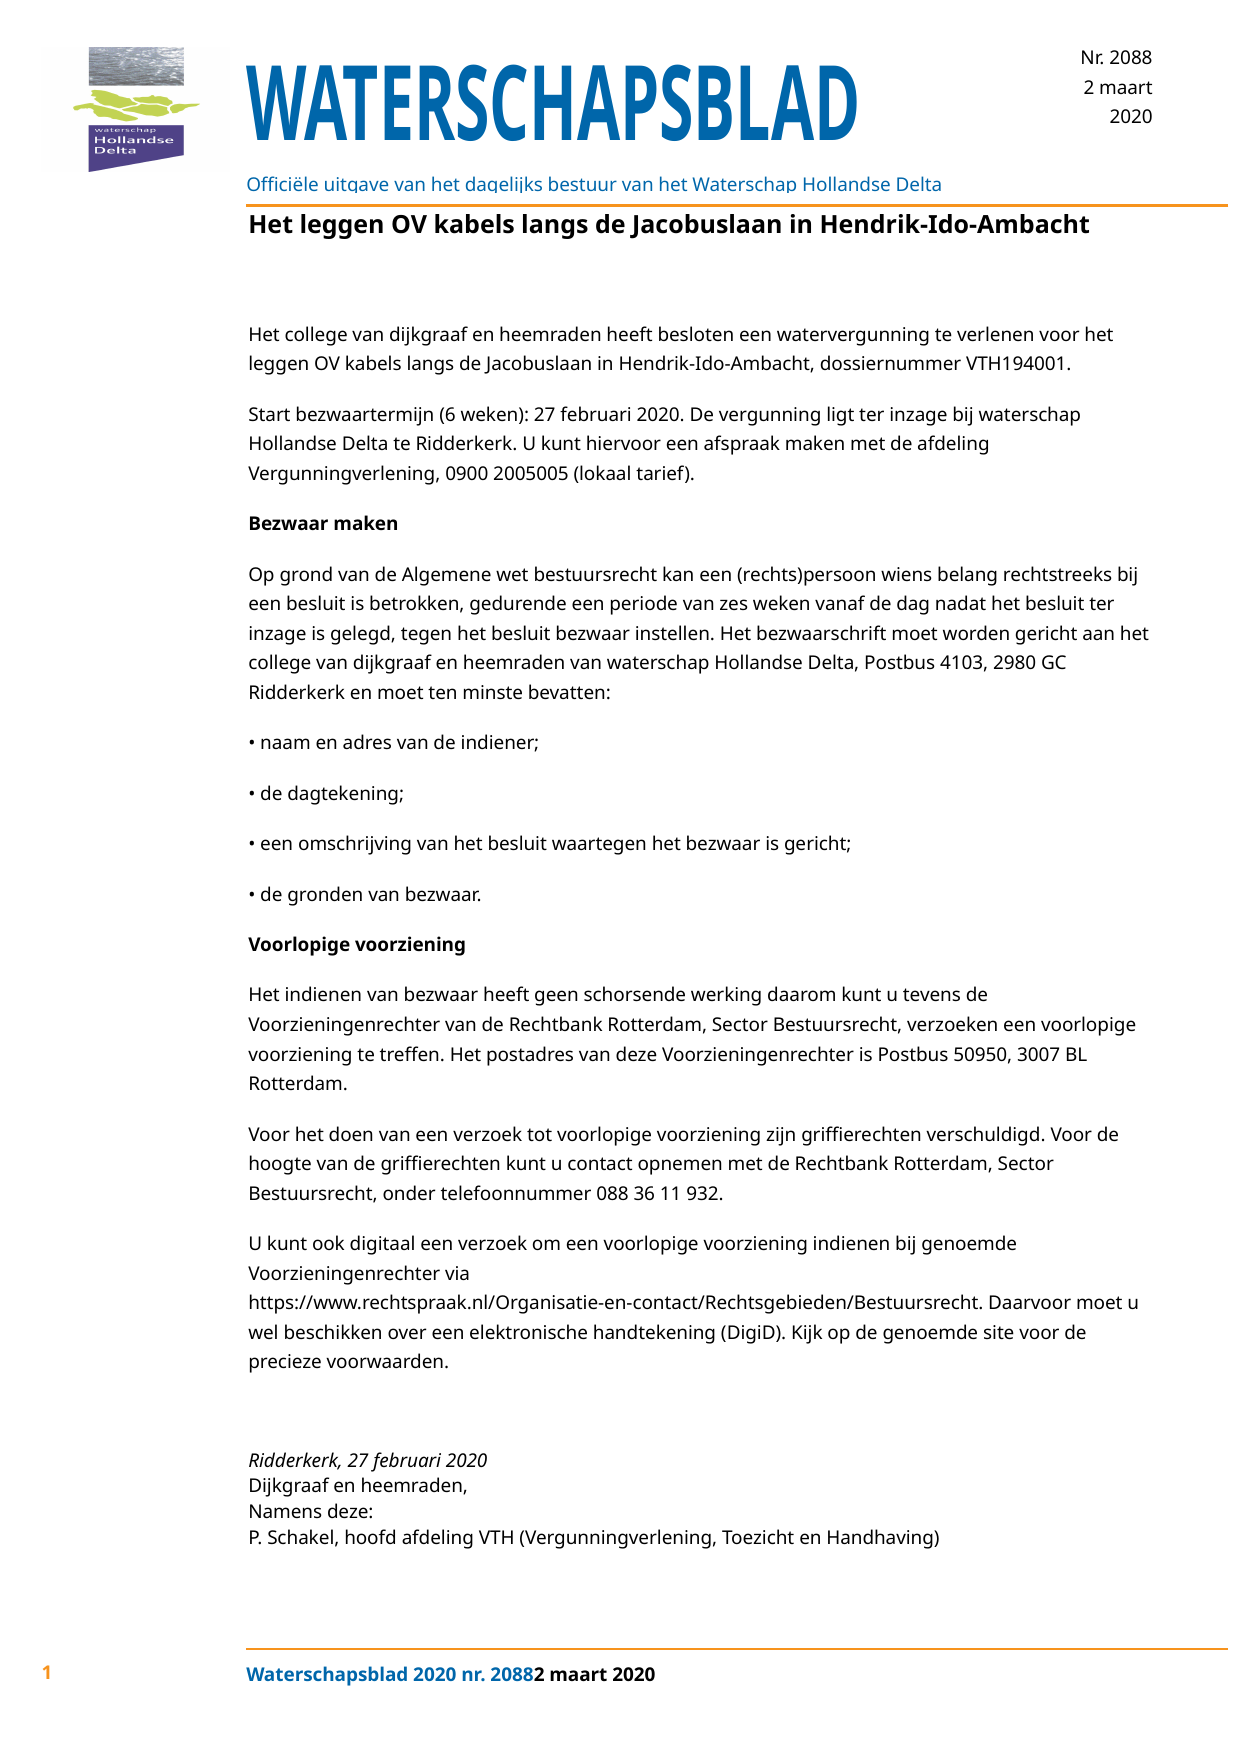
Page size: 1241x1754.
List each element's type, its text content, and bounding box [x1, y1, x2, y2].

text Namens deze: [248, 1498, 1152, 1524]
text P. Schakel, hoofd afdeling VTH (Vergunningverlening, Toezicht en Handhaving) [248, 1524, 1152, 1550]
text Start bezwaartermijn (6 weken): 27 februari 2020. De vergunning ligt ter inzage bij waterschap Hollandse Delta te Ridderkerk. U kunt hiervoor een afspraak maken met de afdeling Vergunningverlening, 0900 2005005 (lokaal tarief). [248, 401, 1152, 486]
text Het college van dijkgraaf en heemraden heeft besloten een watervergunning te verlenen voor het leggen OV kabels langs de Jacobuslaan in Hendrik-Ido-Ambacht, dossiernummer VTH194001. [248, 321, 1152, 376]
text Bezwaar maken [248, 510, 1152, 536]
text • de dagtekening; [248, 780, 1152, 806]
text Dijkgraaf en heemraden, [248, 1473, 1152, 1498]
text Het indienen van bezwaar heeft geen schorsende werking daarom kunt u tevens de Voorzieningenrechter van de Rechtbank Rotterdam, Sector Bestuursrecht, verzoeken een voorlopige voorziening te treffen. Het postadres van deze Voorzieningenrechter is Postbus 50950, 3007 BL Rotterdam. [248, 982, 1152, 1096]
text • een omschrijving van het besluit waartegen het bezwaar is gericht; [248, 830, 1152, 856]
text Het leggen OV kabels langs de Jacobuslaan in Hendrik-Ido-Ambacht [248, 207, 1152, 241]
text • naam en adres van de indiener; [248, 729, 1152, 755]
text U kunt ook digitaal een verzoek om een voorlopige voorziening indienen bij genoemde Voorzieningenrechter via https://www.rechtspraak.nl/Organisatie-en-contact/Rechtsgebieden/Bestuursrecht. Daarvoor moet u wel beschikken over een elektronische handtekening (DigiD). Kijk op de genoemde site voor de precieze voorwaarden. [248, 1230, 1152, 1374]
text Voor het doen van een verzoek tot voorlopige voorziening zijn griffierechten verschuldigd. Voor de hoogte van de griffierechten kunt u contact opnemen met de Rechtbank Rotterdam, Sector Bestuursrecht, onder telefoonnummer 088 36 11 932. [248, 1121, 1152, 1206]
text Op grond van de Algemene wet bestuursrecht kan een (rechts)persoon wiens belang rechtstreeks bij een besluit is betrokken, gedurende een periode van zes weken vanaf de dag nadat het besluit ter inzage is gelegd, tegen het besluit bezwaar instellen. Het bezwaarschrift moet worden gericht aan het college van dijkgraaf en heemraden van waterschap Hollandse Delta, Postbus 4103, 2980 GC Ridderkerk en moet ten minste bevatten: [248, 561, 1152, 705]
picture [41, 47, 231, 172]
text Voorlopige voorziening [248, 931, 1152, 957]
text Ridderkerk, 27 februari 2020 [248, 1447, 1152, 1473]
text • de gronden van bezwaar. [248, 881, 1152, 906]
